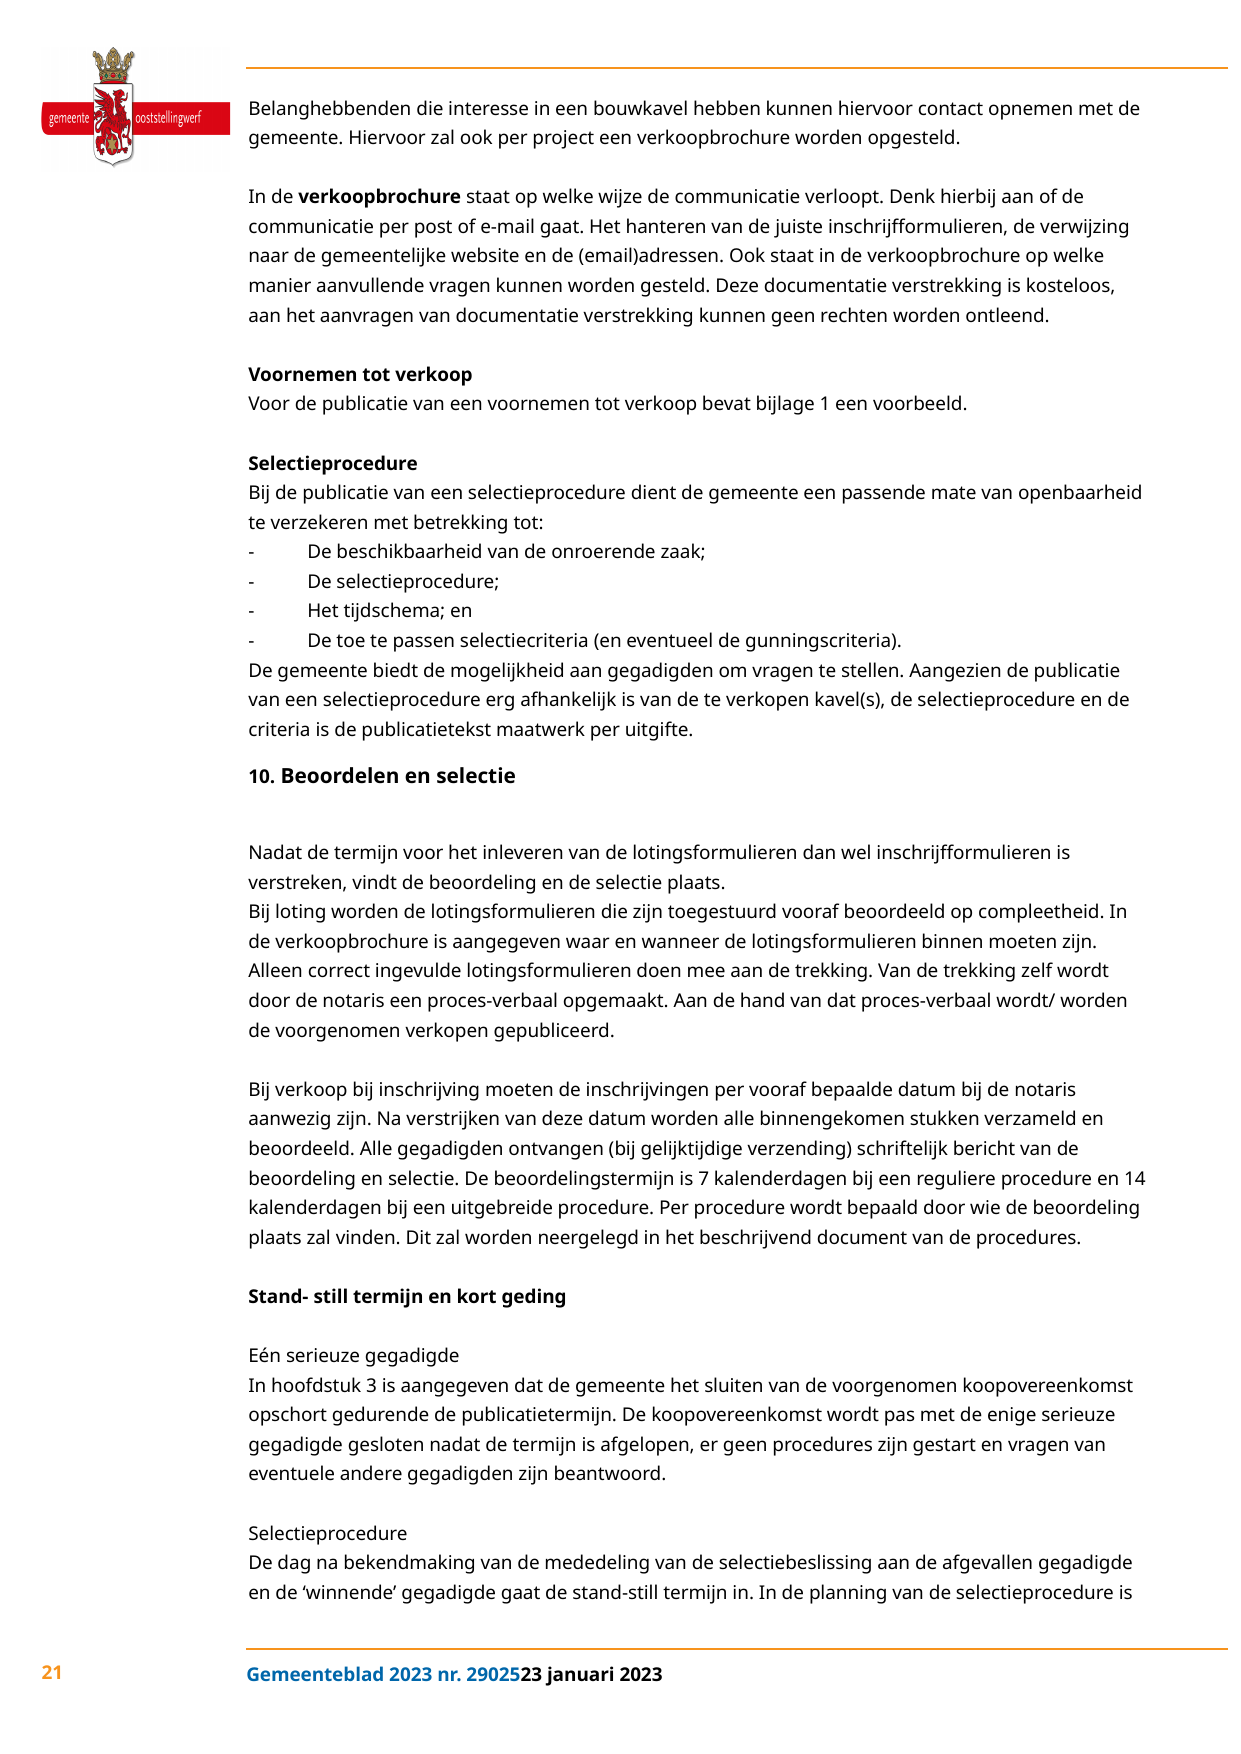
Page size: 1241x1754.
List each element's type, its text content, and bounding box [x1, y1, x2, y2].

text Voor de publicatie van een voornemen tot verkoop bevat bijlage 1 een voorbeeld. [248, 391, 1152, 416]
text Bij loting worden de lotingsformulieren die zijn toegestuurd vooraf beoordeeld op compleetheid. In de verkoopbrochure is aangegeven waar en wanneer de lotingsformulieren binnen moeten zijn. Alleen correct ingevulde lotingsformulieren doen mee aan de trekking. Van de trekking zelf wordt door de notaris een proces-verbaal opgemaakt. Aan de hand van dat proces-verbaal wordt/ worden de voorgenomen verkopen gepubliceerd. [248, 898, 1152, 1043]
list Het tijdschema; en [248, 598, 1152, 623]
list De selectieprocedure; [248, 568, 1152, 594]
text In de verkoopbrochure staat op welke wijze de communicatie verloopt. Denk hierbij aan of de communicatie per post of e-mail gaat. Het hanteren van de juiste inschrijfformulieren, de verwijzing naar de gemeentelijke website en de (email)adressen. Ook staat in de verkoopbrochure op welke manier aanvullende vragen kunnen worden gesteld. Deze documentatie verstrekking is kosteloos, aan het aanvragen van documentatie verstrekking kunnen geen rechten worden ontleend. [248, 183, 1152, 328]
text Selectieprocedure [248, 1520, 1152, 1546]
text Selectieprocedure [248, 450, 1152, 476]
text Bij verkoop bij inschrijving moeten de inschrijvingen per vooraf bepaalde datum bij de notaris aanwezig zijn. Na verstrijken van deze datum worden alle binnengekomen stukken verzameld en beoordeeld. Alle gegadigden ontvangen (bij gelijktijdige verzending) schriftelijk bericht van de beoordeling en selectie. De beoordelingstermijn is 7 kalenderdagen bij een reguliere procedure en 14 kalenderdagen bij een uitgebreide procedure. Per procedure wordt bepaald door wie de beoordeling plaats zal vinden. Dit zal worden neergelegd in het beschrijvend document van de procedures. [248, 1076, 1152, 1250]
text Bij de publicatie van een selectieprocedure dient de gemeente een passende mate van openbaarheid te verzekeren met betrekking tot: [248, 479, 1152, 535]
text De dag na bekendmaking van de mededeling van de selectiebeslissing aan de afgevallen gegadigde en de ‘winnende’ gegadigde gaat de stand-still termijn in. In de planning van de selectieprocedure is [248, 1549, 1152, 1605]
text Nadat de termijn voor het inleveren van de lotingsformulieren dan wel inschrijfformulieren is verstreken, vindt de beoordeling en de selectie plaats. [248, 839, 1152, 895]
text Voornemen tot verkoop [248, 361, 1152, 387]
list De toe te passen selectiecriteria (en eventueel de gunningscriteria). [248, 627, 1152, 653]
list De beschikbaarheid van de onroerende zaak; [248, 538, 1152, 564]
text 10. Beoordelen en selectie [248, 762, 1152, 790]
text In hoofdstuk 3 is aangegeven dat de gemeente het sluiten van de voorgenomen koopovereenkomst opschort gedurende de publicatietermijn. De koopovereenkomst wordt pas met de enige serieuze gegadigde gesloten nadat de termijn is afgelopen, er geen procedures zijn gestart en vragen van eventuele andere gegadigden zijn beantwoord. [248, 1372, 1152, 1486]
picture [41, 47, 231, 172]
text Belanghebbenden die interesse in een bouwkavel hebben kunnen hiervoor contact opnemen met de gemeente. Hiervoor zal ook per project een verkoopbrochure worden opgesteld. [248, 95, 1152, 150]
text Eén serieuze gegadigde [248, 1342, 1152, 1368]
text De gemeente biedt de mogelijkheid aan gegadigden om vragen te stellen. Aangezien de publicatie van een selectieprocedure erg afhankelijk is van de te verkopen kavel(s), de selectieprocedure en de criteria is de publicatietekst maatwerk per uitgifte. [248, 657, 1152, 742]
text Stand- still termijn en kort geding [248, 1283, 1152, 1309]
